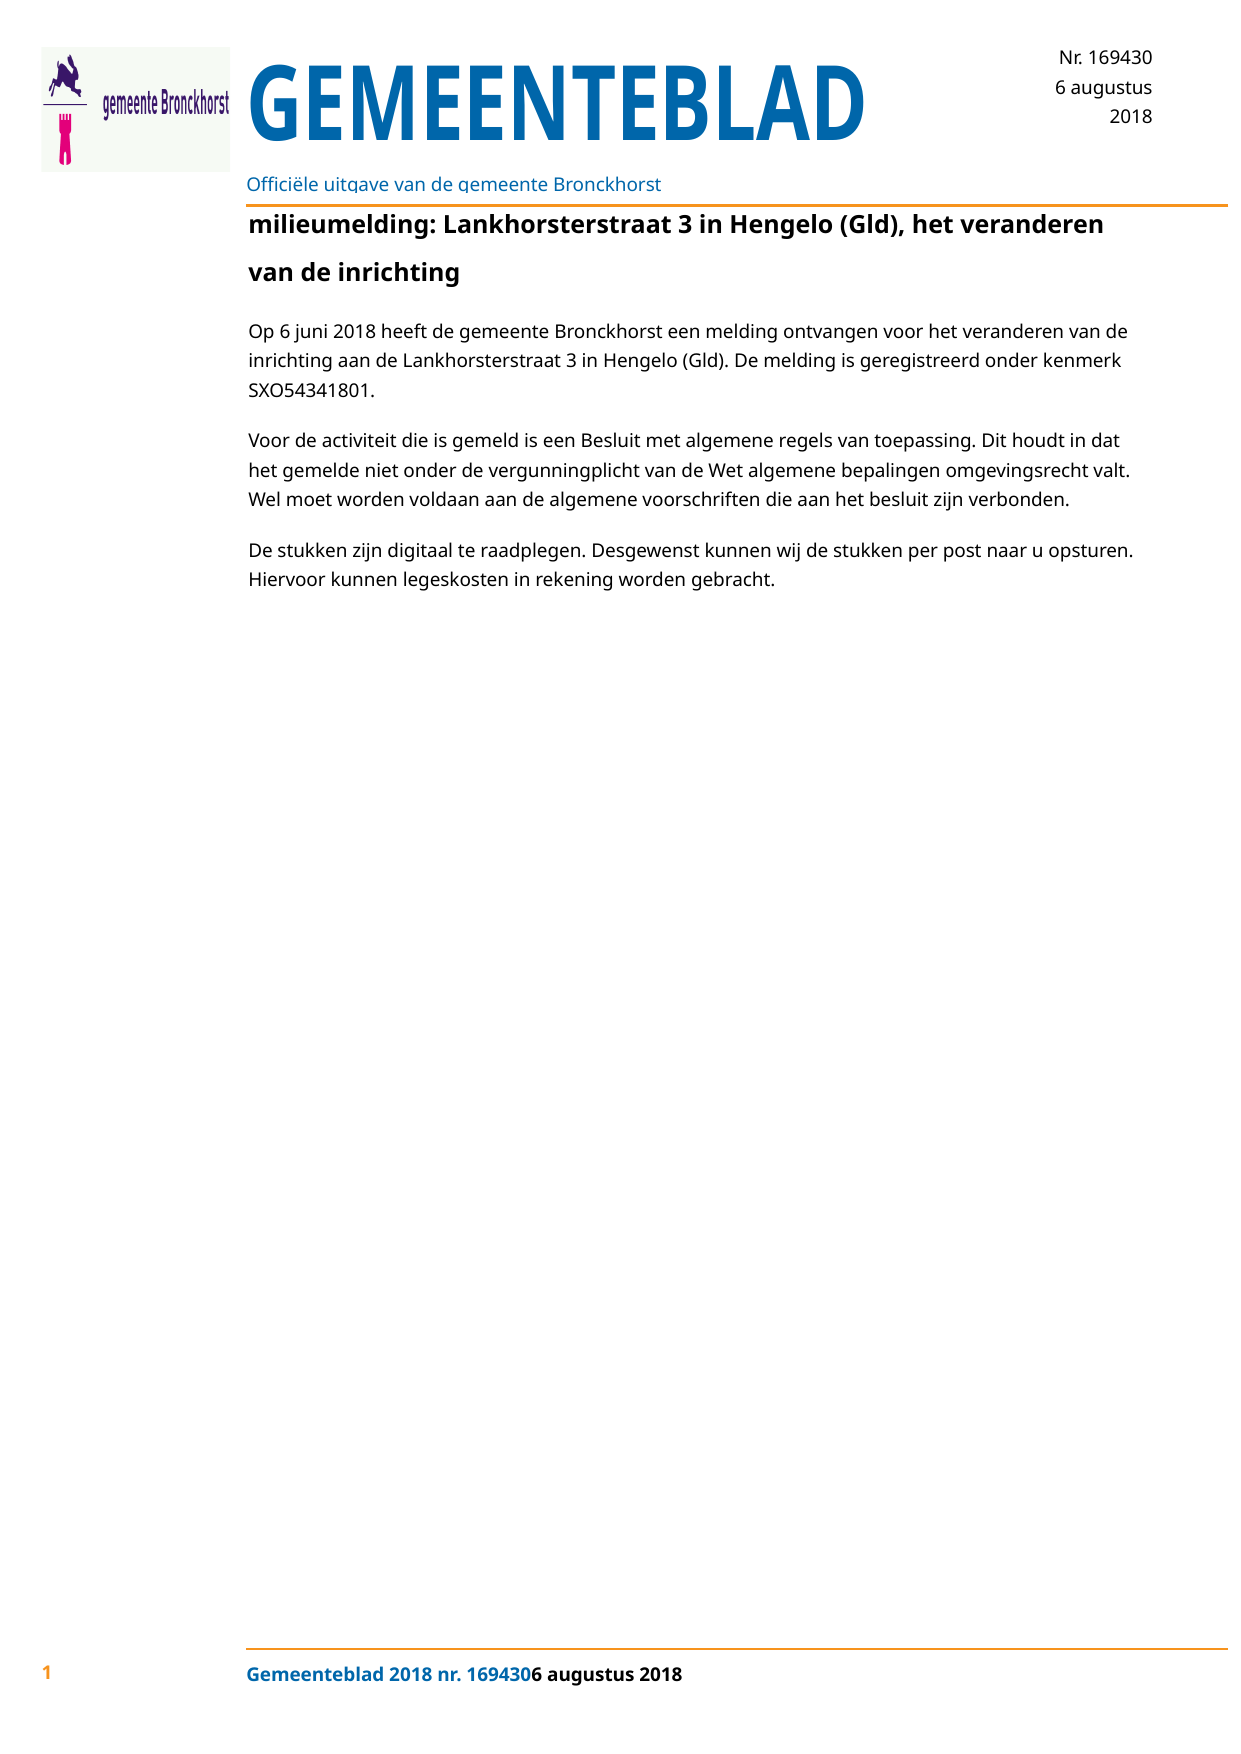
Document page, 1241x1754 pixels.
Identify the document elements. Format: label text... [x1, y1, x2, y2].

text De stukken zijn digitaal te raadplegen. Desgewenst kunnen wij de stukken per post naar u opsturen. Hiervoor kunnen legeskosten in rekening worden gebracht. [248, 537, 1152, 592]
text milieumelding: Lankhorsterstraat 3 in Hengelo (Gld), het veranderen van de inrichting [248, 207, 1152, 288]
picture [41, 47, 231, 172]
text Voor de activiteit die is gemeld is een Besluit met algemene regels van toepassing. Dit houdt in dat het gemelde niet onder de vergunningplicht van de Wet algemene bepalingen omgevingsrecht valt. Wel moet worden voldaan aan de algemene voorschriften die aan het besluit zijn verbonden. [248, 427, 1152, 512]
text Op 6 juni 2018 heeft de gemeente Bronckhorst een melding ontvangen voor het veranderen van de inrichting aan de Lankhorsterstraat 3 in Hengelo (Gld). De melding is geregistreerd onder kenmerk SXO54341801. [248, 318, 1152, 403]
